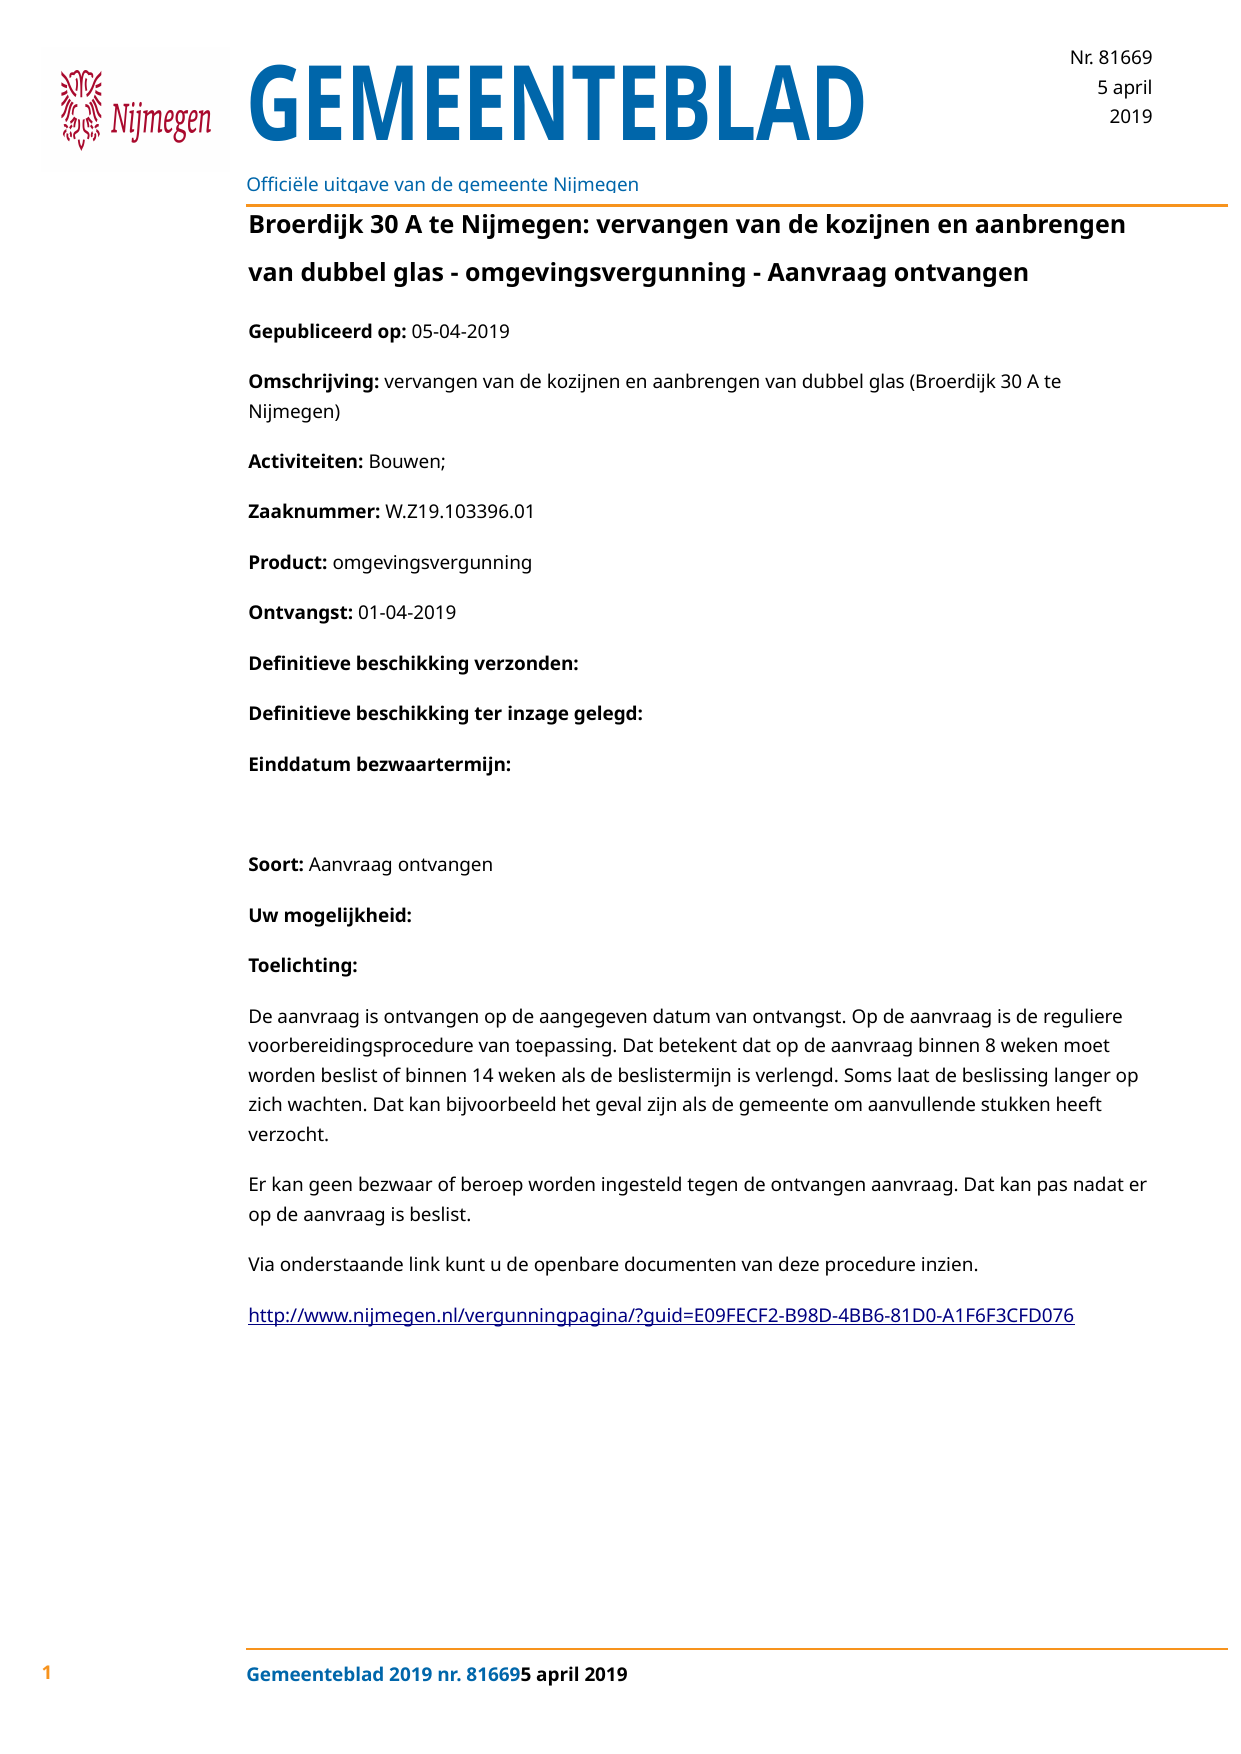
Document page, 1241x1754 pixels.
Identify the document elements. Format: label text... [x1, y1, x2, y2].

picture [41, 47, 231, 172]
text Toelichting: [248, 952, 1152, 978]
text Soort: Aanvraag ontvangen [248, 852, 1152, 877]
text Definitieve beschikking ter inzage gelegd: [248, 700, 1152, 726]
text Via onderstaande link kunt u de openbare documenten van deze procedure inzien. [248, 1252, 1152, 1277]
text Ontvangst: 01-04-2019 [248, 599, 1152, 625]
text Einddatum bezwaartermijn: [248, 751, 1152, 777]
text Uw mogelijkheid: [248, 902, 1152, 928]
text Omschrijving: vervangen van de kozijnen en aanbrengen van dubbel glas (Broerdijk 30 A te Nijmegen) [248, 368, 1152, 424]
text Product: omgevingsvergunning [248, 549, 1152, 575]
text http://www.nijmegen.nl/vergunningpagina/?guid=E09FECF2-B98D-4BB6-81D0-A1F6F3CFD076 [248, 1302, 1152, 1328]
text Zaaknummer: W.Z19.103396.01 [248, 499, 1152, 524]
text Er kan geen bezwaar of beroep worden ingesteld tegen de ontvangen aanvraag. Dat kan pas nadat er op de aanvraag is beslist. [248, 1172, 1152, 1227]
text Gepubliceerd op: 05-04-2019 [248, 318, 1152, 344]
text Broerdijk 30 A te Nijmegen: vervangen van de kozijnen en aanbrengen van dubbel glas - omgevingsvergunning - Aanvraag ontvangen [248, 207, 1152, 288]
text Definitieve beschikking verzonden: [248, 650, 1152, 676]
text De aanvraag is ontvangen op de aangegeven datum van ontvangst. Op de aanvraag is de reguliere voorbereidingsprocedure van toepassing. Dat betekent dat op de aanvraag binnen 8 weken moet worden beslist of binnen 14 weken als de beslistermijn is verlengd. Soms laat de beslissing langer op zich wachten. Dat kan bijvoorbeeld het geval zijn als de gemeente om aanvullende stukken heeft verzocht. [248, 1003, 1152, 1147]
text Activiteiten: Bouwen; [248, 448, 1152, 474]
